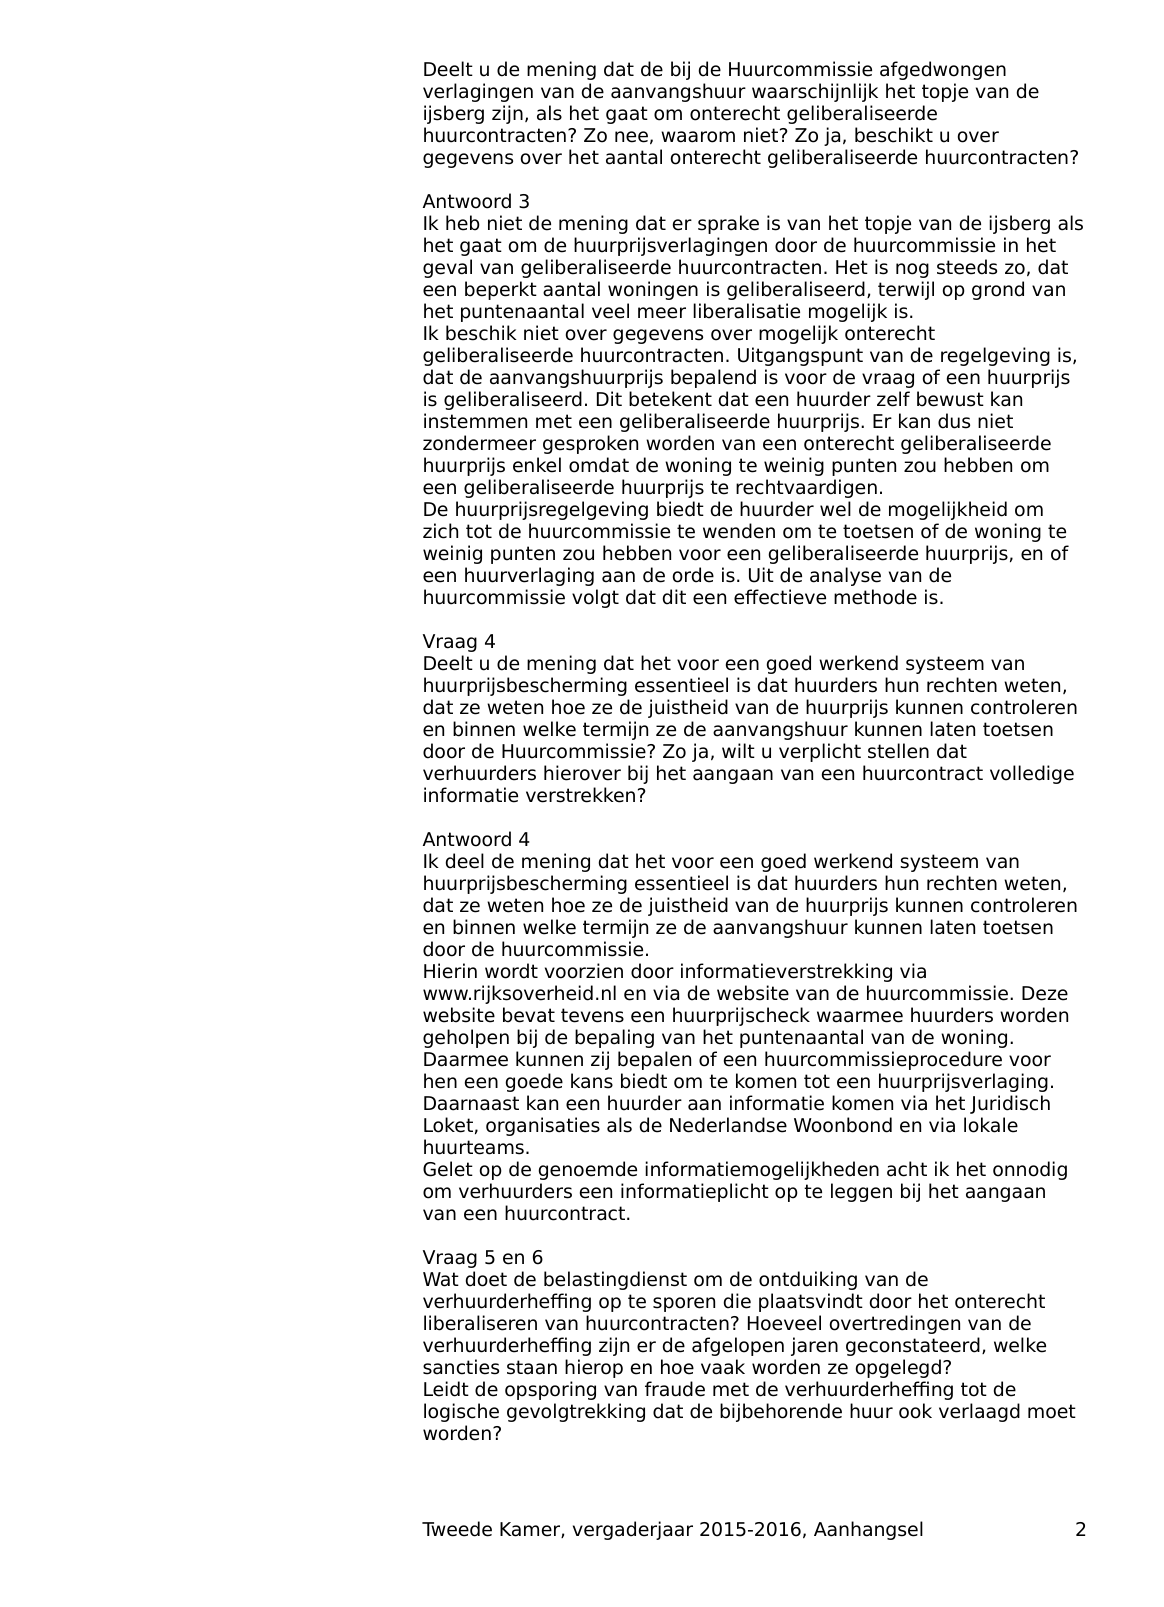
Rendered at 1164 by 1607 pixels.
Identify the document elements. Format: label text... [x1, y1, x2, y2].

text Daarnaast kan een huurder aan informatie komen via het Juridisch Loket, organisaties als de Nederlandse Woonbond en via lokale huurteams. [422, 1093, 1087, 1159]
text Leidt de opsporing van fraude met de verhuurderheffing tot de logische gevolgtrekking dat de bijbehorende huur ook verlaagd moet worden? [422, 1379, 1087, 1444]
text Antwoord 4 [422, 829, 1087, 851]
text Deelt u de mening dat de bij de Huurcommissie afgedwongen verlagingen van de aanvangshuur waarschijnlijk het topje van de ijsberg zijn, als het gaat om onterecht geliberaliseerde huurcontracten? Zo nee, waarom niet? Zo ja, beschikt u over gegevens over het aantal onterecht geliberaliseerde huurcontracten? [422, 59, 1087, 169]
text Vraag 4 [422, 631, 1087, 653]
text Hierin wordt voorzien door informatieverstrekking via www.rijksoverheid.nl en via de website van de huurcommissie. Deze website bevat tevens een huurprijscheck waarmee huurders worden geholpen bij de bepaling van het puntenaantal van de woning. Daarmee kunnen zij bepalen of een huurcommissieprocedure voor hen een goede kans biedt om te komen tot een huurprijsverlaging. [422, 961, 1087, 1093]
text Vraag 5 en 6 [422, 1247, 1087, 1269]
text Wat doet de belastingdienst om de ontduiking van de verhuurderheffing op te sporen die plaatsvindt door het onterecht liberaliseren van huurcontracten? Hoeveel overtredingen van de verhuurderheffing zijn er de afgelopen jaren geconstateerd, welke sancties staan hierop en hoe vaak worden ze opgelegd? [422, 1269, 1087, 1379]
text Ik heb niet de mening dat er sprake is van het topje van de ijsberg als het gaat om de huurprijsverlagingen door de huurcommissie in het geval van geliberaliseerde huurcontracten. Het is nog steeds zo, dat een beperkt aantal woningen is geliberaliseerd, terwijl op grond van het puntenaantal veel meer liberalisatie mogelijk is. [422, 213, 1087, 323]
text Ik deel de mening dat het voor een goed werkend systeem van huurprijsbescherming essentieel is dat huurders hun rechten weten, dat ze weten hoe ze de juistheid van de huurprijs kunnen controleren en binnen welke termijn ze de aanvangshuur kunnen laten toetsen door de huurcommissie. [422, 851, 1087, 961]
text De huurprijsregelgeving biedt de huurder wel de mogelijkheid om zich tot de huurcommissie te wenden om te toetsen of de woning te weinig punten zou hebben voor een geliberaliseerde huurprijs, en of een huurverlaging aan de orde is. Uit de analyse van de huurcommissie volgt dat dit een effectieve methode is. [422, 499, 1087, 609]
text Deelt u de mening dat het voor een goed werkend systeem van huurprijsbescherming essentieel is dat huurders hun rechten weten, dat ze weten hoe ze de juistheid van de huurprijs kunnen controleren en binnen welke termijn ze de aanvangshuur kunnen laten toetsen door de Huurcommissie? Zo ja, wilt u verplicht stellen dat verhuurders hierover bij het aangaan van een huurcontract volledige informatie verstrekken? [422, 653, 1087, 807]
text Gelet op de genoemde informatiemogelijkheden acht ik het onnodig om verhuurders een informatieplicht op te leggen bij het aangaan van een huurcontract. [422, 1159, 1087, 1224]
text Antwoord 3 [422, 191, 1087, 213]
text Ik beschik niet over gegevens over mogelijk onterecht geliberaliseerde huurcontracten. Uitgangspunt van de regelgeving is, dat de aanvangshuurprijs bepalend is voor de vraag of een huurprijs is geliberaliseerd. Dit betekent dat een huurder zelf bewust kan instemmen met een geliberaliseerde huurprijs. Er kan dus niet zondermeer gesproken worden van een onterecht geliberaliseerde huurprijs enkel omdat de woning te weinig punten zou hebben om een geliberaliseerde huurprijs te rechtvaardigen. [422, 323, 1087, 499]
